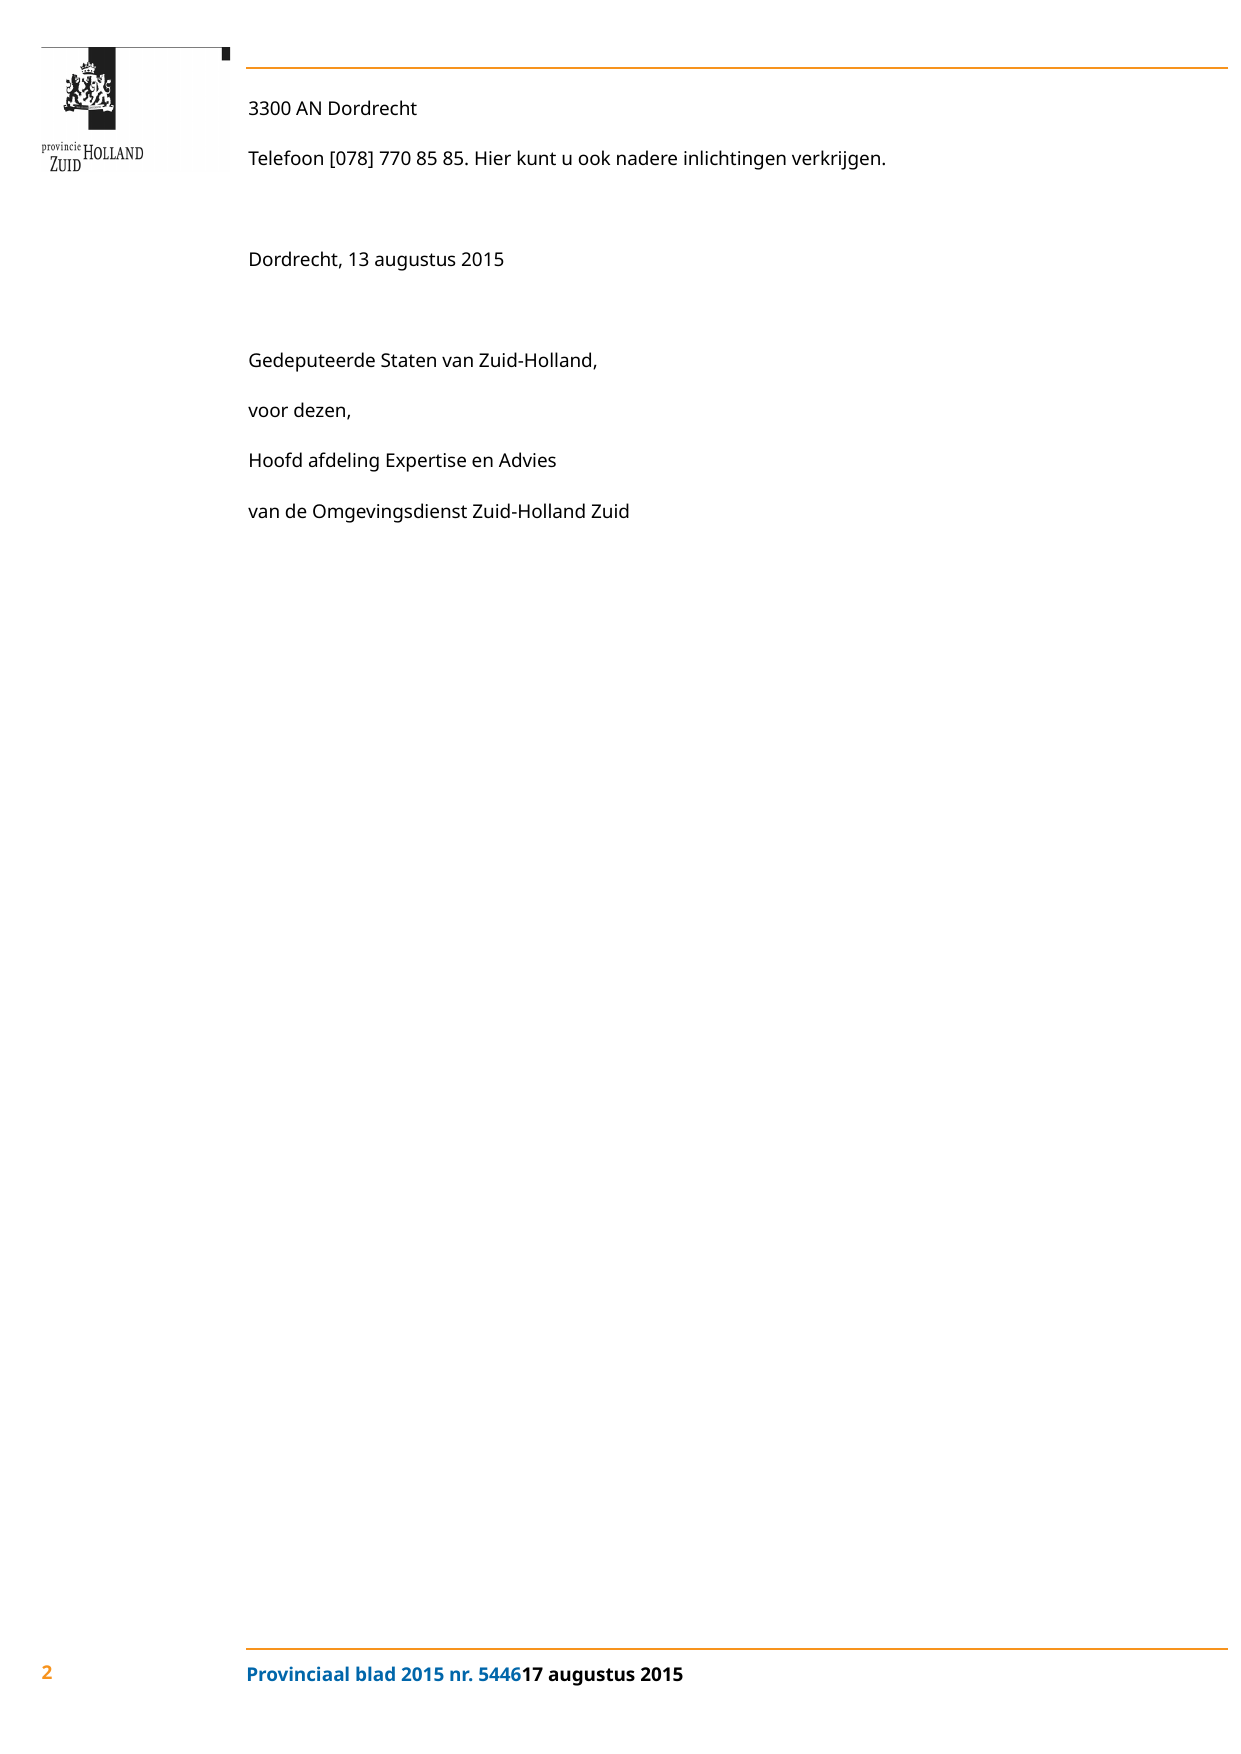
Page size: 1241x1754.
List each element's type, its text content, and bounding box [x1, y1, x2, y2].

picture [41, 47, 231, 172]
text van de Omgevingsdienst Zuid-Holland Zuid [248, 498, 1152, 524]
text Hoofd afdeling Expertise en Advies [248, 448, 1152, 473]
text Dordrecht, 13 augustus 2015 [248, 246, 1152, 272]
text voor dezen, [248, 397, 1152, 423]
text 3300 AN Dordrecht [248, 95, 1152, 121]
text Gedeputeerde Staten van Zuid-Holland, [248, 347, 1152, 373]
text Telefoon [078] 770 85 85. Hier kunt u ook nadere inlichtingen verkrijgen. [248, 145, 1152, 171]
